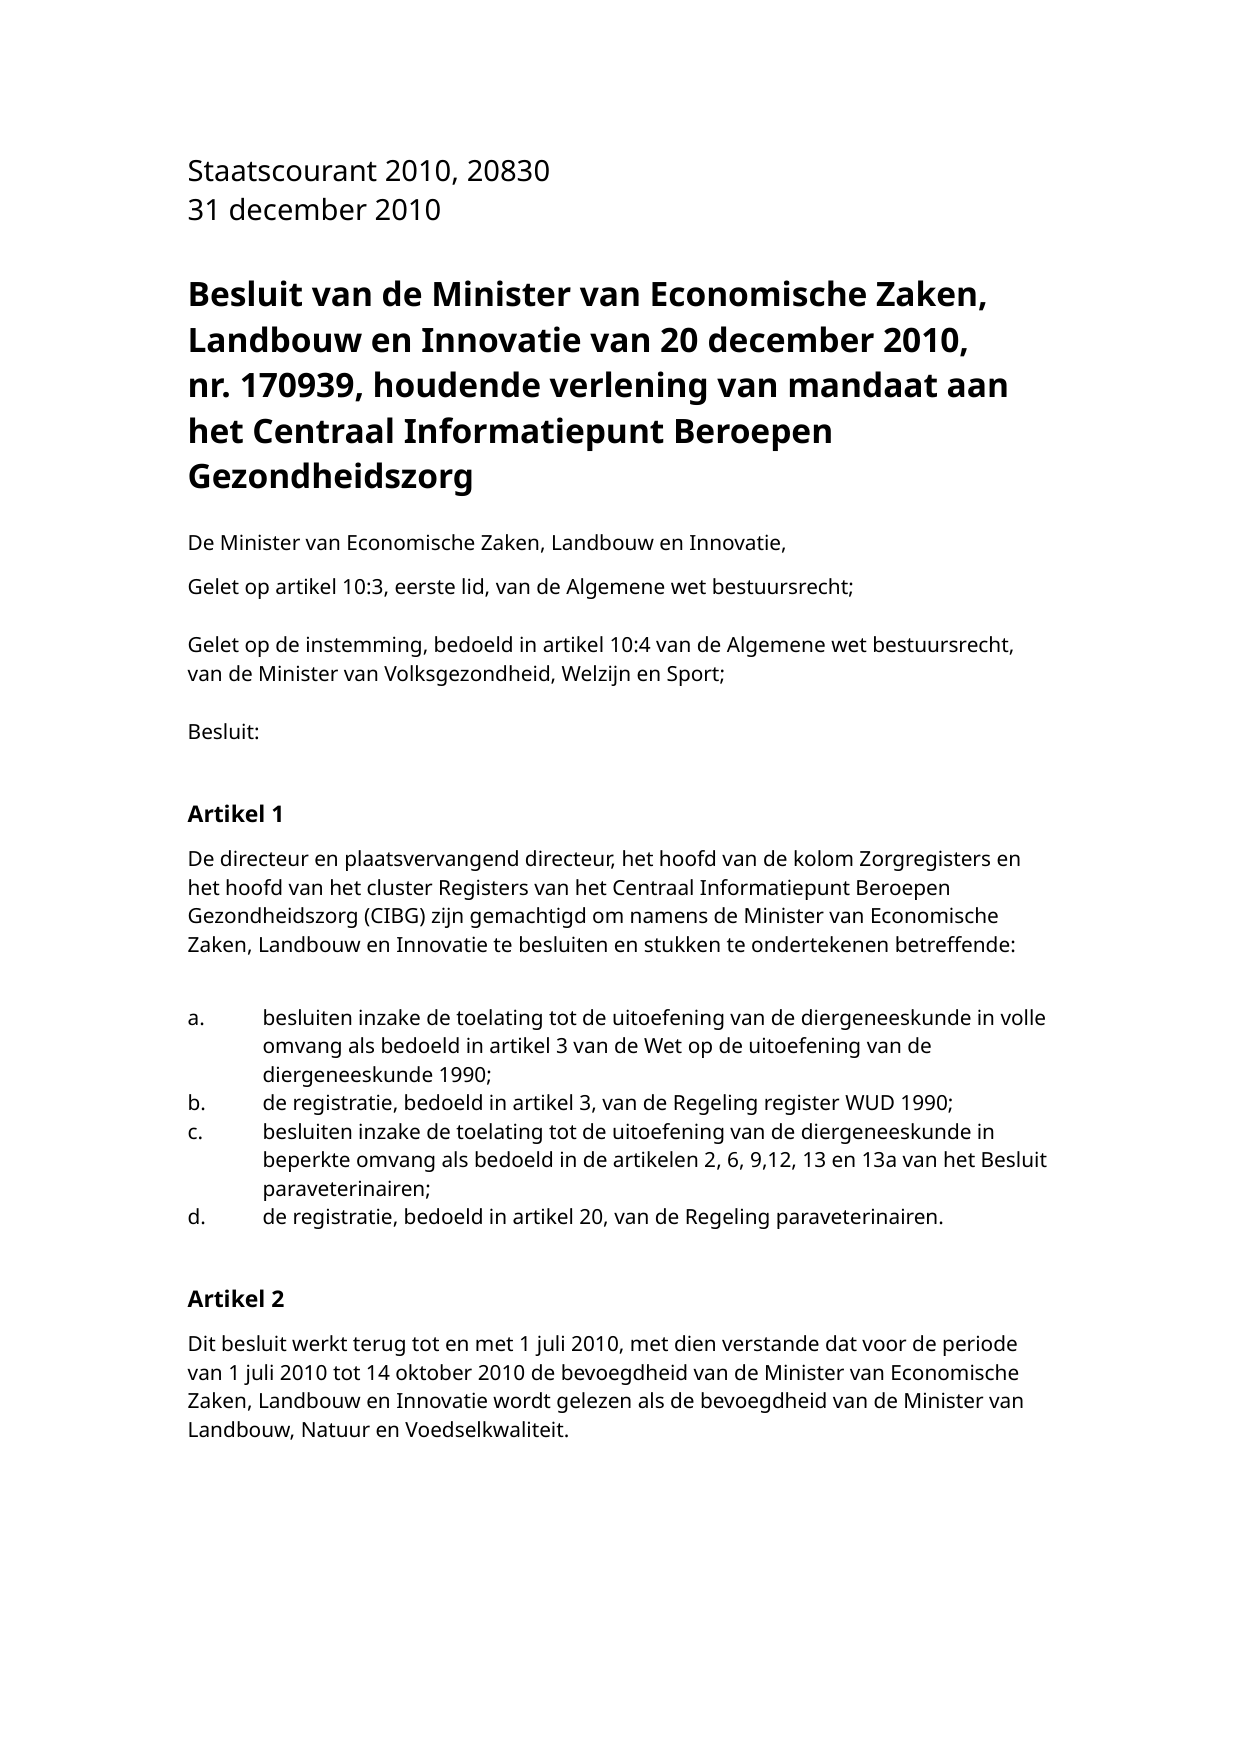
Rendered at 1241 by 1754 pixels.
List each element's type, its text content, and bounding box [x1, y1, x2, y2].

text Gelet op de instemming, bedoeld in artikel 10:4 van de Algemene wet bestuursrecht, van de Minister van Volksgezondheid, Welzijn en Sport; [187, 630, 1053, 687]
list de registratie, bedoeld in artikel 3, van de Regeling register WUD 1990; [187, 1088, 1053, 1117]
text De Minister van Economische Zaken, Landbouw en Innovatie, [187, 528, 1053, 557]
subtitle Artikel 1 [187, 798, 1053, 829]
list de registratie, bedoeld in artikel 20, van de Regeling paraveterinairen. [187, 1202, 1053, 1231]
text Gelet op artikel 10:3, eerste lid, van de Algemene wet bestuursrecht; [187, 572, 1053, 600]
text De directeur en plaatsvervangend directeur, het hoofd van de kolom Zorgregisters en het hoofd van het cluster Registers van het Centraal Informatiepunt Beroepen Gezondheidszorg (CIBG) zijn gemachtigd om namens de Minister van Economische Zaken, Landbouw en Innovatie te besluiten en stukken te ondertekenen betreffende: [187, 844, 1053, 958]
text Staatscourant 2010, 20830 [187, 150, 1053, 190]
subtitle Besluit van de Minister van Economische Zaken, Landbouw en Innovatie van 20 december 2010, nr. 170939, houdende verlening van mandaat aan het Centraal Informatiepunt Beroepen Gezondheidszorg [187, 271, 1053, 498]
subtitle Artikel 2 [187, 1283, 1053, 1314]
text Dit besluit werkt terug tot en met 1 juli 2010, met dien verstande dat voor de periode van 1 juli 2010 tot 14 oktober 2010 de bevoegdheid van de Minister van Economische Zaken, Landbouw en Innovatie wordt gelezen als de bevoegdheid van de Minister van Landbouw, Natuur en Voedselkwaliteit. [187, 1329, 1053, 1443]
text Besluit: [187, 717, 1053, 746]
list besluiten inzake de toelating tot de uitoefening van de diergeneeskunde in beperkte omvang als bedoeld in de artikelen 2, 6, 9,12, 13 en 13a van het Besluit paraveterinairen; [187, 1117, 1053, 1202]
text 31 december 2010 [187, 190, 1053, 229]
list besluiten inzake de toelating tot de uitoefening van de diergeneeskunde in volle omvang als bedoeld in artikel 3 van de Wet op de uitoefening van de diergeneeskunde 1990; [187, 1003, 1053, 1088]
